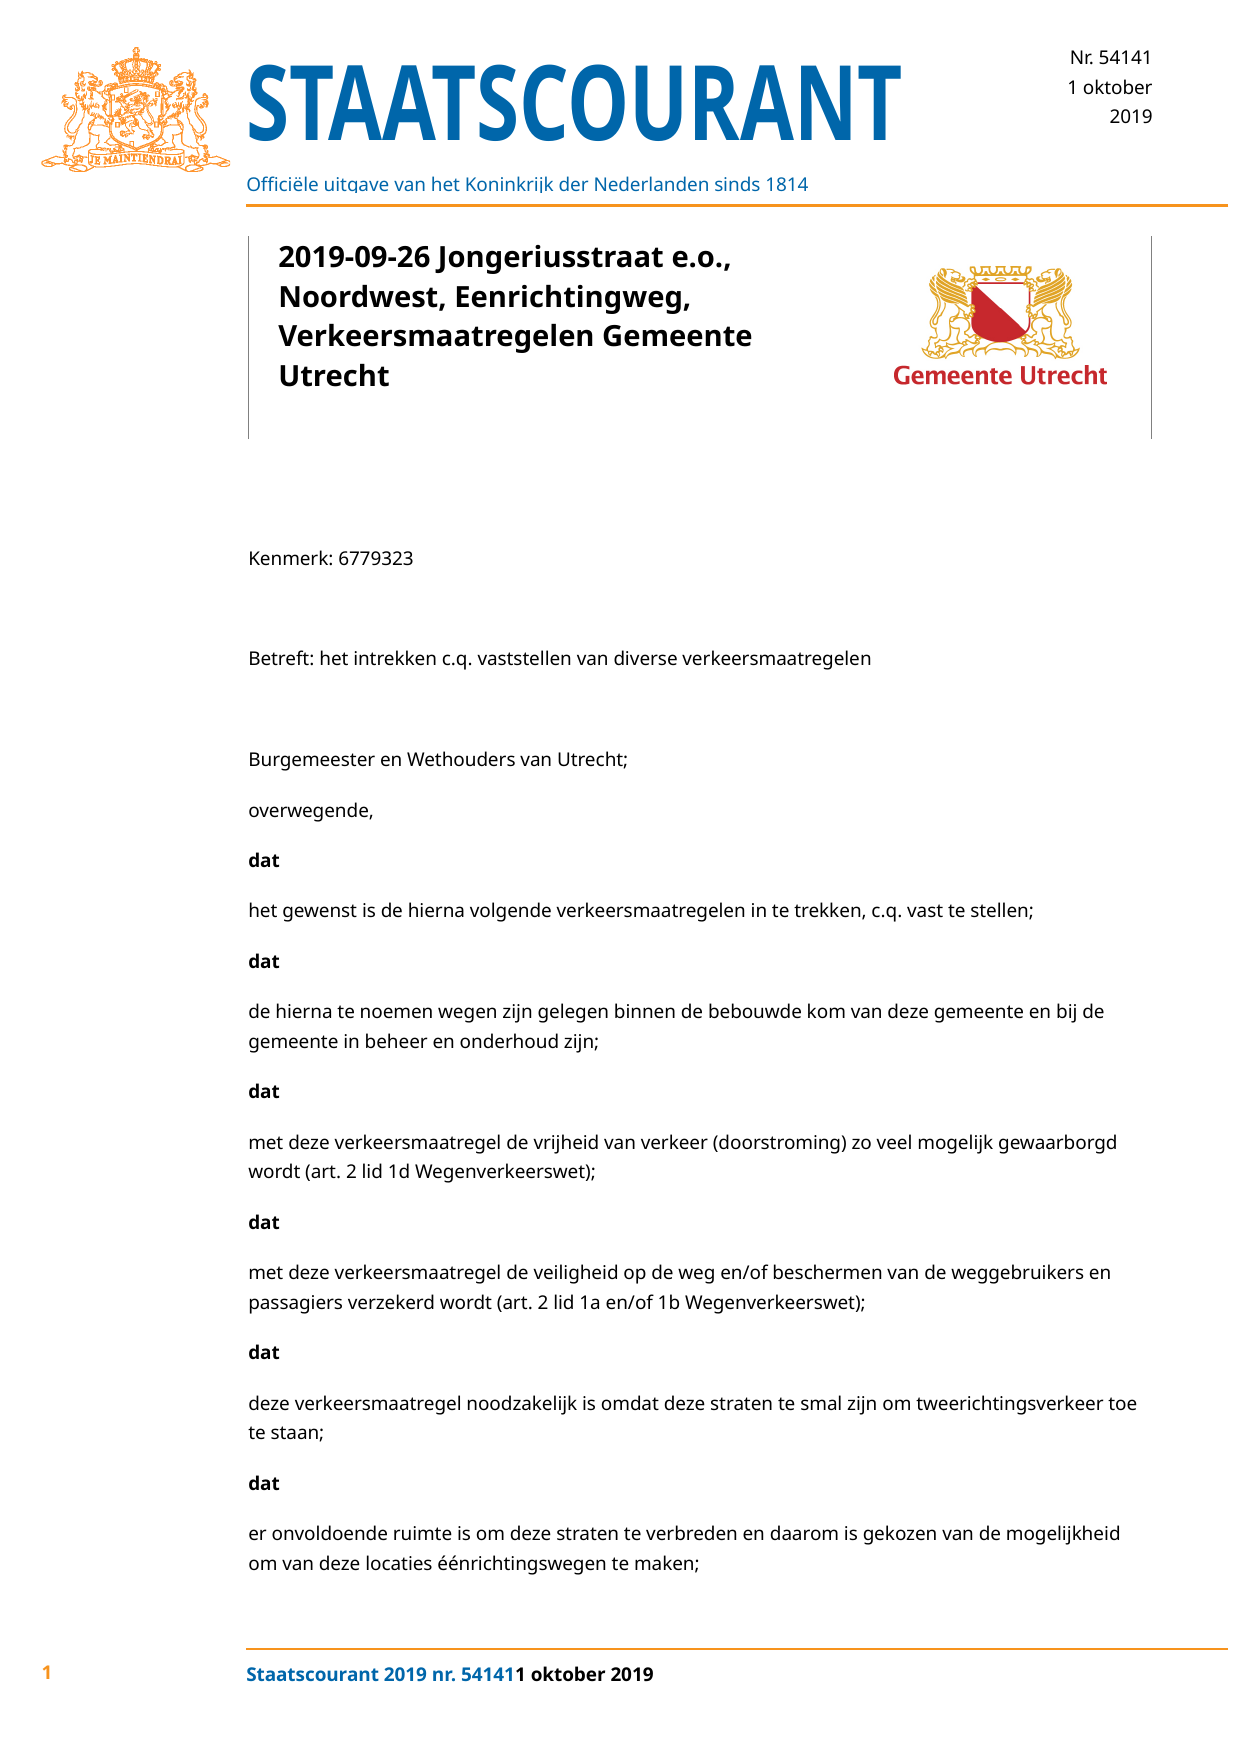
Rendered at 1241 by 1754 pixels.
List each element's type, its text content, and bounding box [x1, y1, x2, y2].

text Burgemeester en Wethouders van Utrecht; [248, 746, 1152, 772]
text dat [248, 948, 1152, 974]
text het gewenst is de hierna volgende verkeersmaatregelen in te trekken, c.q. vast te stellen; [248, 898, 1152, 923]
table_header [1119, 236, 1151, 413]
text overwegende, [248, 797, 1152, 823]
text Kenmerk: 6779323 [248, 545, 1152, 571]
text met deze verkeersmaatregel de veiligheid op de weg en/of beschermen van de weggebruikers en passagiers verzekerd wordt (art. 2 lid 1a en/of 1b Wegenverkeerswet); [248, 1259, 1152, 1315]
picture [41, 47, 231, 172]
picture [882, 236, 1119, 414]
table_header [850, 236, 882, 413]
table_header 2019-09-26 Jongeriusstraat e.o., Noordwest, Eenrichtingweg, Verkeersmaatregelen Gemeente Utrecht [249, 236, 850, 439]
text dat [248, 847, 1152, 873]
text dat [248, 1209, 1152, 1235]
text Betreft: het intrekken c.q. vaststellen van diverse verkeersmaatregelen [248, 646, 1152, 671]
text deze verkeersmaatregel noodzakelijk is omdat deze straten te smal zijn om tweerichtingsverkeer toe te staan; [248, 1390, 1152, 1445]
text de hierna te noemen wegen zijn gelegen binnen de bebouwde kom van deze gemeente en bij de gemeente in beheer en onderhoud zijn; [248, 998, 1152, 1054]
text dat [248, 1078, 1152, 1104]
text met deze verkeersmaatregel de vrijheid van verkeer (doorstroming) zo veel mogelijk gewaarborgd wordt (art. 2 lid 1d Wegenverkeerswet); [248, 1129, 1152, 1184]
text dat [248, 1339, 1152, 1365]
text dat [248, 1470, 1152, 1496]
table_header [850, 414, 1151, 439]
text er onvoldoende ruimte is om deze straten te verbreden en daarom is gekozen van de mogelijkheid om van deze locaties éénrichtingswegen te maken; [248, 1520, 1152, 1576]
